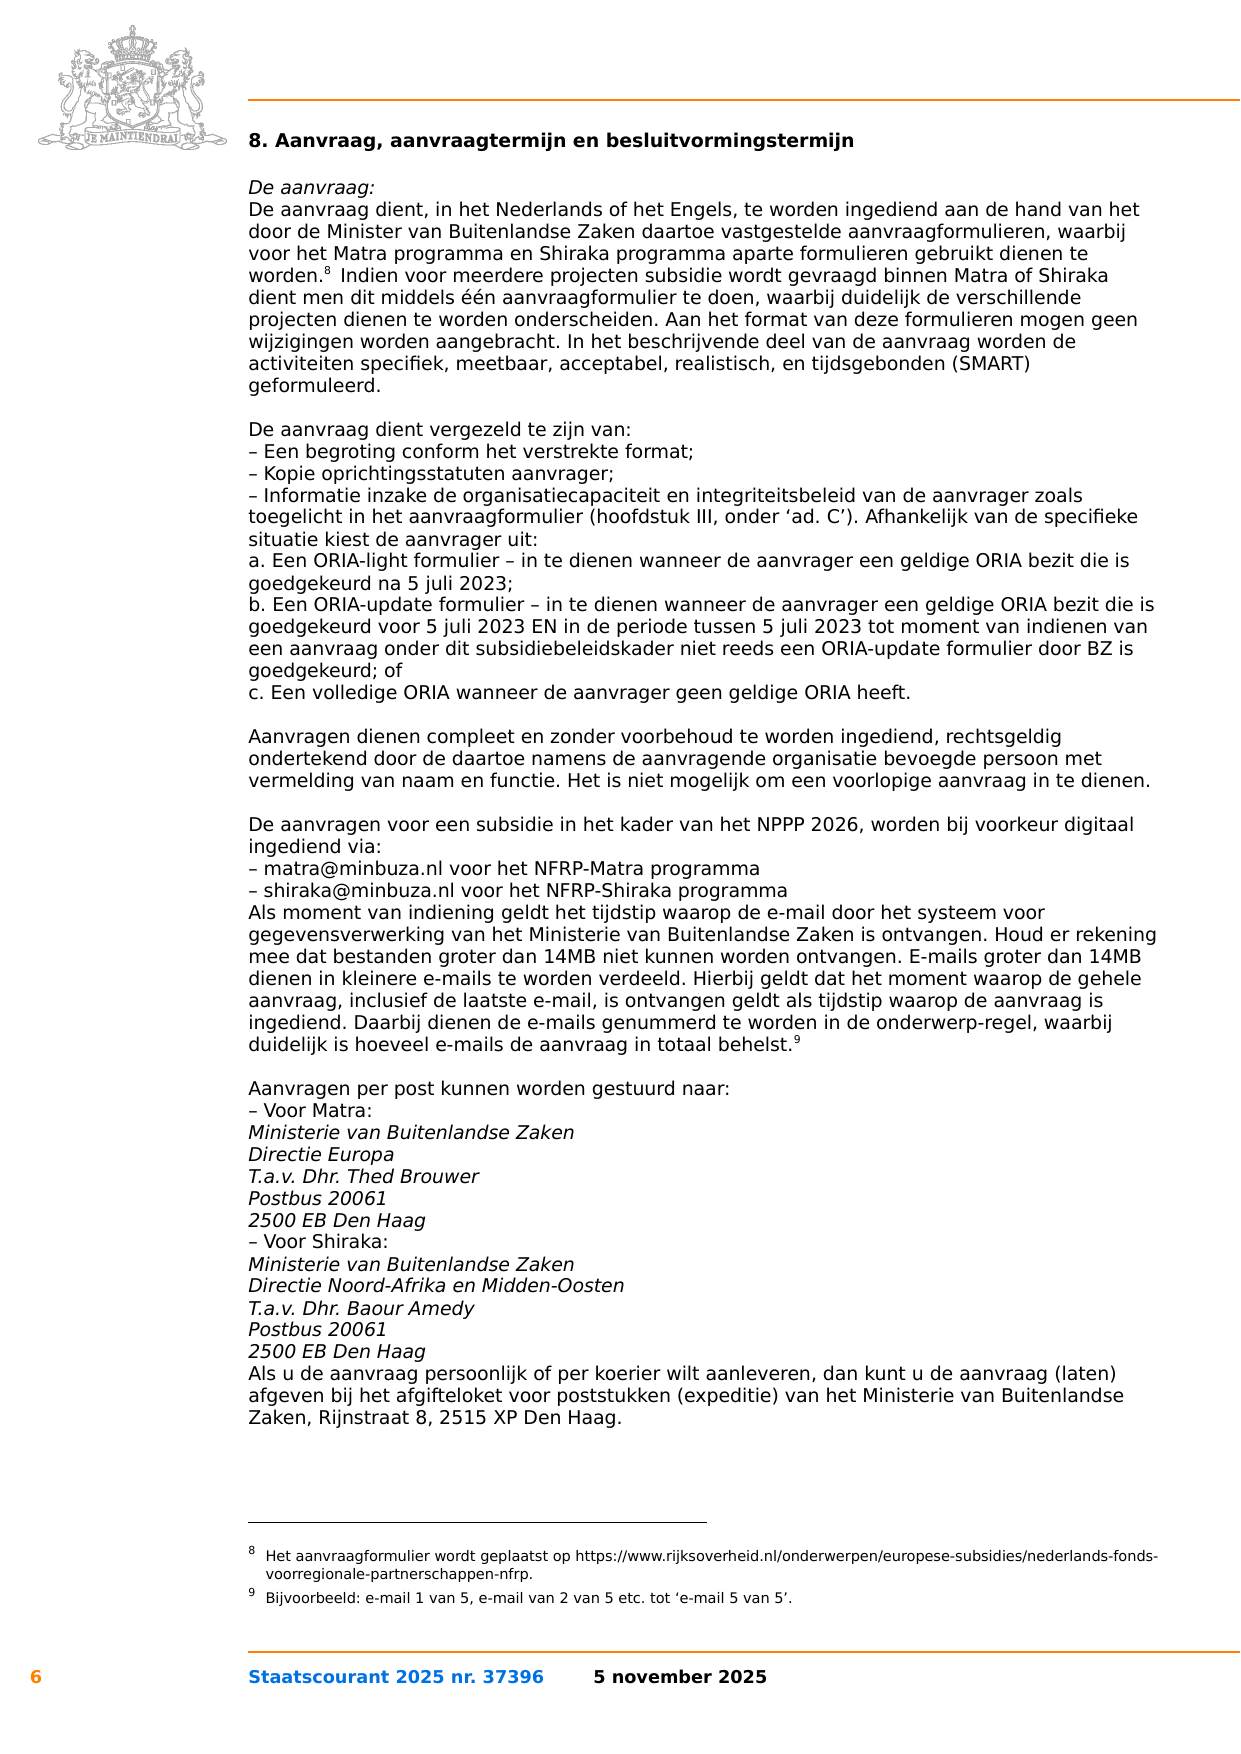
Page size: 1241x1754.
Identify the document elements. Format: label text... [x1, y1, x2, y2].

text De aanvraag: [248, 177, 1163, 199]
text Als moment van indiening geldt het tijdstip waarop de e-mail door het systeem voor gegevensverwerking van het Ministerie van Buitenlandse Zaken is ontvangen. Houd er rekening mee dat bestanden groter dan 14MB niet kunnen worden ontvangen. E-mails groter dan 14MB dienen in kleinere e-mails te worden verdeeld. Hierbij geldt dat het moment waarop de gehele aanvraag, inclusief de laatste e-mail, is ontvangen geldt als tijdstip waarop de aanvraag is ingediend. Daarbij dienen de e-mails genummerd te worden in de onderwerp-regel, waarbij duidelijk is hoeveel e-mails de aanvraag in totaal behelst. [248, 902, 1163, 1056]
text Directie Europa [248, 1143, 1163, 1166]
text De aanvraag dient, in het Nederlands of het Engels, te worden ingediend aan de hand van het door de Minister van Buitenlandse Zaken daartoe vastgestelde aanvraagformulieren, waarbij voor het Matra programma en Shiraka programma aparte formulieren gebruikt dienen te worden. Indien voor meerdere projecten subsidie wordt gevraagd binnen Matra of Shiraka dient men dit middels één aanvraagformulier te doen, waarbij duidelijk de verschillende projecten dienen te worden onderscheiden. Aan het format van deze formulieren mogen geen wijzigingen worden aangebracht. In het beschrijvende deel van de aanvraag worden de activiteiten specifiek, meetbaar, acceptabel, realistisch, en tijdsgebonden (SMART) geformuleerd. [248, 199, 1163, 397]
text T.a.v. Dhr. Thed Brouwer [248, 1166, 1163, 1187]
text De aanvragen voor een subsidie in het kader van het NPPP 2026, worden bij voorkeur digitaal ingediend via: [248, 814, 1163, 858]
subtitle 8. Aanvraag, aanvraagtermijn en besluitvormingstermijn [248, 130, 1163, 152]
text – matra@minbuza.nl voor het NFRP-Matra programma [248, 858, 1163, 880]
text De aanvraag dient vergezeld te zijn van: [248, 418, 1163, 441]
text Directie Noord-Afrika en Midden-Oosten [248, 1275, 1163, 1297]
text Bijvoorbeeld: e-mail 1 van 5, e-mail van 2 van 5 etc. tot ‘e-mail 5 van 5’. [248, 1586, 1163, 1608]
text a. Een ORIA-light formulier – in te dienen wanneer de aanvrager een geldige ORIA bezit die is goedgekeurd na 5 juli 2023; [248, 550, 1163, 594]
text Aanvragen per post kunnen worden gestuurd naar: [248, 1078, 1163, 1099]
text Postbus 20061 [248, 1187, 1163, 1209]
text T.a.v. Dhr. Baour Amedy [248, 1297, 1163, 1319]
text Als u de aanvraag persoonlijk of per koerier wilt aanleveren, dan kunt u de aanvraag (laten) afgeven bij het afgifteloket voor poststukken (expeditie) van het Ministerie van Buitenlandse Zaken, Rijnstraat 8, 2515 XP Den Haag. [248, 1363, 1163, 1429]
picture [38, 25, 227, 150]
text 2500 EB Den Haag [248, 1341, 1163, 1363]
text Ministerie van Buitenlandse Zaken [248, 1253, 1163, 1275]
text – Kopie oprichtingsstatuten aanvrager; [248, 462, 1163, 484]
text – Een begroting conform het verstrekte format; [248, 441, 1163, 462]
text Het aanvraagformulier wordt geplaatst op https://www.rijksoverheid.nl/onderwerpen/europese-subsidies/nederlands-fonds-voorregionale-partnerschappen-nfrp. [248, 1544, 1163, 1583]
text Postbus 20061 [248, 1319, 1163, 1341]
text b. Een ORIA-update formulier – in te dienen wanneer de aanvrager een geldige ORIA bezit die is goedgekeurd voor 5 juli 2023 EN in de periode tussen 5 juli 2023 tot moment van indienen van een aanvraag onder dit subsidiebeleidskader niet reeds een ORIA-update formulier door BZ is goedgekeurd; of [248, 594, 1163, 682]
text – shiraka@minbuza.nl voor het NFRP-Shiraka programma [248, 880, 1163, 902]
text 2500 EB Den Haag [248, 1209, 1163, 1231]
text c. Een volledige ORIA wanneer de aanvrager geen geldige ORIA heeft. [248, 682, 1163, 704]
text Aanvragen dienen compleet en zonder voorbehoud te worden ingediend, rechtsgeldig ondertekend door de daartoe namens de aanvragende organisatie bevoegde persoon met vermelding van naam en functie. Het is niet mogelijk om een voorlopige aanvraag in te dienen. [248, 726, 1163, 792]
text Ministerie van Buitenlandse Zaken [248, 1122, 1163, 1143]
text – Voor Matra: [248, 1099, 1163, 1122]
text – Voor Shiraka: [248, 1231, 1163, 1253]
text – Informatie inzake de organisatiecapaciteit en integriteitsbeleid van de aanvrager zoals toegelicht in het aanvraagformulier (hoofdstuk III, onder ‘ad. C’). Afhankelijk van de specifieke situatie kiest de aanvrager uit: [248, 484, 1163, 550]
